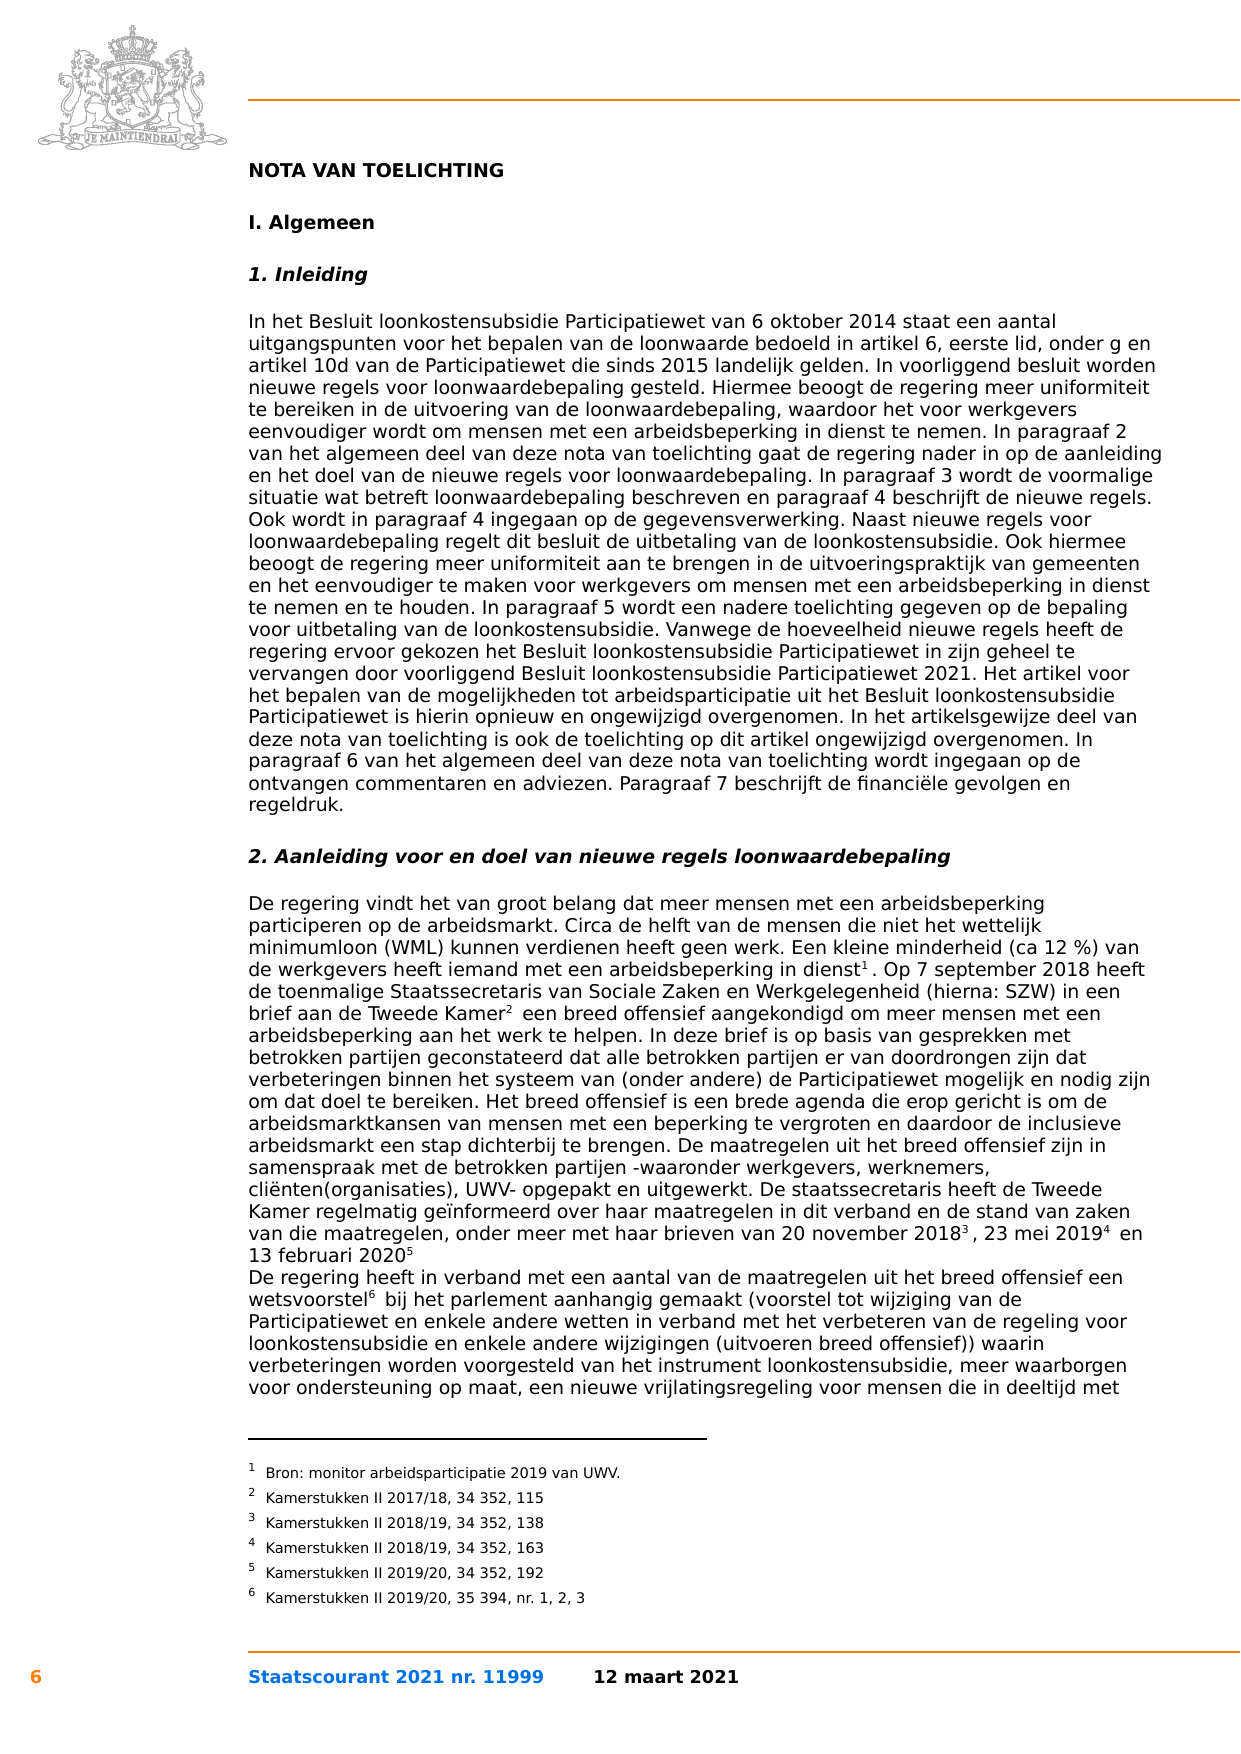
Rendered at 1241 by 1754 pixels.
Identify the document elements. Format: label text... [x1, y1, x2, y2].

text Bron: monitor arbeidsparticipatie 2019 van UWV. [248, 1461, 1163, 1483]
subtitle I. Algemeen [248, 212, 1163, 234]
text Kamerstukken II 2018/19, 34 352, 163 [248, 1536, 1163, 1558]
text Kamerstukken II 2019/20, 34 352, 192 [248, 1561, 1163, 1583]
subtitle 2. Aanleiding voor en doel van nieuwe regels loonwaardebepaling [248, 846, 1163, 868]
text Kamerstukken II 2018/19, 34 352, 138 [248, 1511, 1163, 1533]
text In het Besluit loonkostensubsidie Participatiewet van 6 oktober 2014 staat een aantal uitgangspunten voor het bepalen van de loonwaarde bedoeld in artikel 6, eerste lid, onder g en artikel 10d van de Participatiewet die sinds 2015 landelijk gelden. In voorliggend besluit worden nieuwe regels voor loonwaardebepaling gesteld. Hiermee beoogt de regering meer uniformiteit te bereiken in de uitvoering van de loonwaardebepaling, waardoor het voor werkgevers eenvoudiger wordt om mensen met een arbeidsbeperking in dienst te nemen. In paragraaf 2 van het algemeen deel van deze nota van toelichting gaat de regering nader in op de aanleiding en het doel van de nieuwe regels voor loonwaardebepaling. In paragraaf 3 wordt de voormalige situatie wat betreft loonwaardebepaling beschreven en paragraaf 4 beschrijft de nieuwe regels. Ook wordt in paragraaf 4 ingegaan op de gegevensverwerking. Naast nieuwe regels voor loonwaardebepaling regelt dit besluit de uitbetaling van de loonkostensubsidie. Ook hiermee beoogt de regering meer uniformiteit aan te brengen in de uitvoeringspraktijk van gemeenten en het eenvoudiger te maken voor werkgevers om mensen met een arbeidsbeperking in dienst te nemen en te houden. In paragraaf 5 wordt een nadere toelichting gegeven op de bepaling voor uitbetaling van de loonkostensubsidie. Vanwege de hoeveelheid nieuwe regels heeft de regering ervoor gekozen het Besluit loonkostensubsidie Participatiewet in zijn geheel te vervangen door voorliggend Besluit loonkostensubsidie Participatiewet 2021. Het artikel voor het bepalen van de mogelijkheden tot arbeidsparticipatie uit het Besluit loonkostensubsidie Participatiewet is hierin opnieuw en ongewijzigd overgenomen. In het artikelsgewijze deel van deze nota van toelichting is ook de toelichting op dit artikel ongewijzigd overgenomen. In paragraaf 6 van het algemeen deel van deze nota van toelichting wordt ingegaan op de ontvangen commentaren en adviezen. Paragraaf 7 beschrijft de financiële gevolgen en regeldruk. [248, 311, 1163, 816]
subtitle 1. Inleiding [248, 264, 1163, 286]
text Kamerstukken II 2019/20, 35 394, nr. 1, 2, 3 [248, 1586, 1163, 1608]
text Kamerstukken II 2017/18, 34 352, 115 [248, 1486, 1163, 1508]
text De regering heeft in verband met een aantal van de maatregelen uit het breed offensief een wetsvoorstel bij het parlement aanhangig gemaakt (voorstel tot wijziging van de Participatiewet en enkele andere wetten in verband met het verbeteren van de regeling voor loonkostensubsidie en enkele andere wijzigingen (uitvoeren breed offensief)) waarin verbeteringen worden voorgesteld van het instrument loonkostensubsidie, meer waarborgen voor ondersteuning op maat, een nieuwe vrijlatingsregeling voor mensen die in deeltijd met [248, 1267, 1163, 1399]
picture [38, 25, 227, 150]
text De regering vindt het van groot belang dat meer mensen met een arbeidsbeperking participeren op de arbeidsmarkt. Circa de helft van de mensen die niet het wettelijk minimumloon (WML) kunnen verdienen heeft geen werk. Een kleine minderheid (ca 12 %) van de werkgevers heeft iemand met een arbeidsbeperking in dienst. Op 7 september 2018 heeft de toenmalige Staatssecretaris van Sociale Zaken en Werkgelegenheid (hierna: SZW) in een brief aan de Tweede Kamer een breed offensief aangekondigd om meer mensen met een arbeidsbeperking aan het werk te helpen. In deze brief is op basis van gesprekken met betrokken partijen geconstateerd dat alle betrokken partijen er van doordrongen zijn dat verbeteringen binnen het systeem van (onder andere) de Participatiewet mogelijk en nodig zijn om dat doel te bereiken. Het breed offensief is een brede agenda die erop gericht is om de arbeidsmarktkansen van mensen met een beperking te vergroten en daardoor de inclusieve arbeidsmarkt een stap dichterbij te brengen. De maatregelen uit het breed offensief zijn in samenspraak met de betrokken partijen -waaronder werkgevers, werknemers, cliënten(organisaties), UWV- opgepakt en uitgewerkt. De staatssecretaris heeft de Tweede Kamer regelmatig geïnformeerd over haar maatregelen in dit verband en de stand van zaken van die maatregelen, onder meer met haar brieven van 20 november 2018, 23 mei 2019 en 13 februari 2020 [248, 893, 1163, 1267]
subtitle NOTA VAN TOELICHTING [248, 160, 1163, 182]
